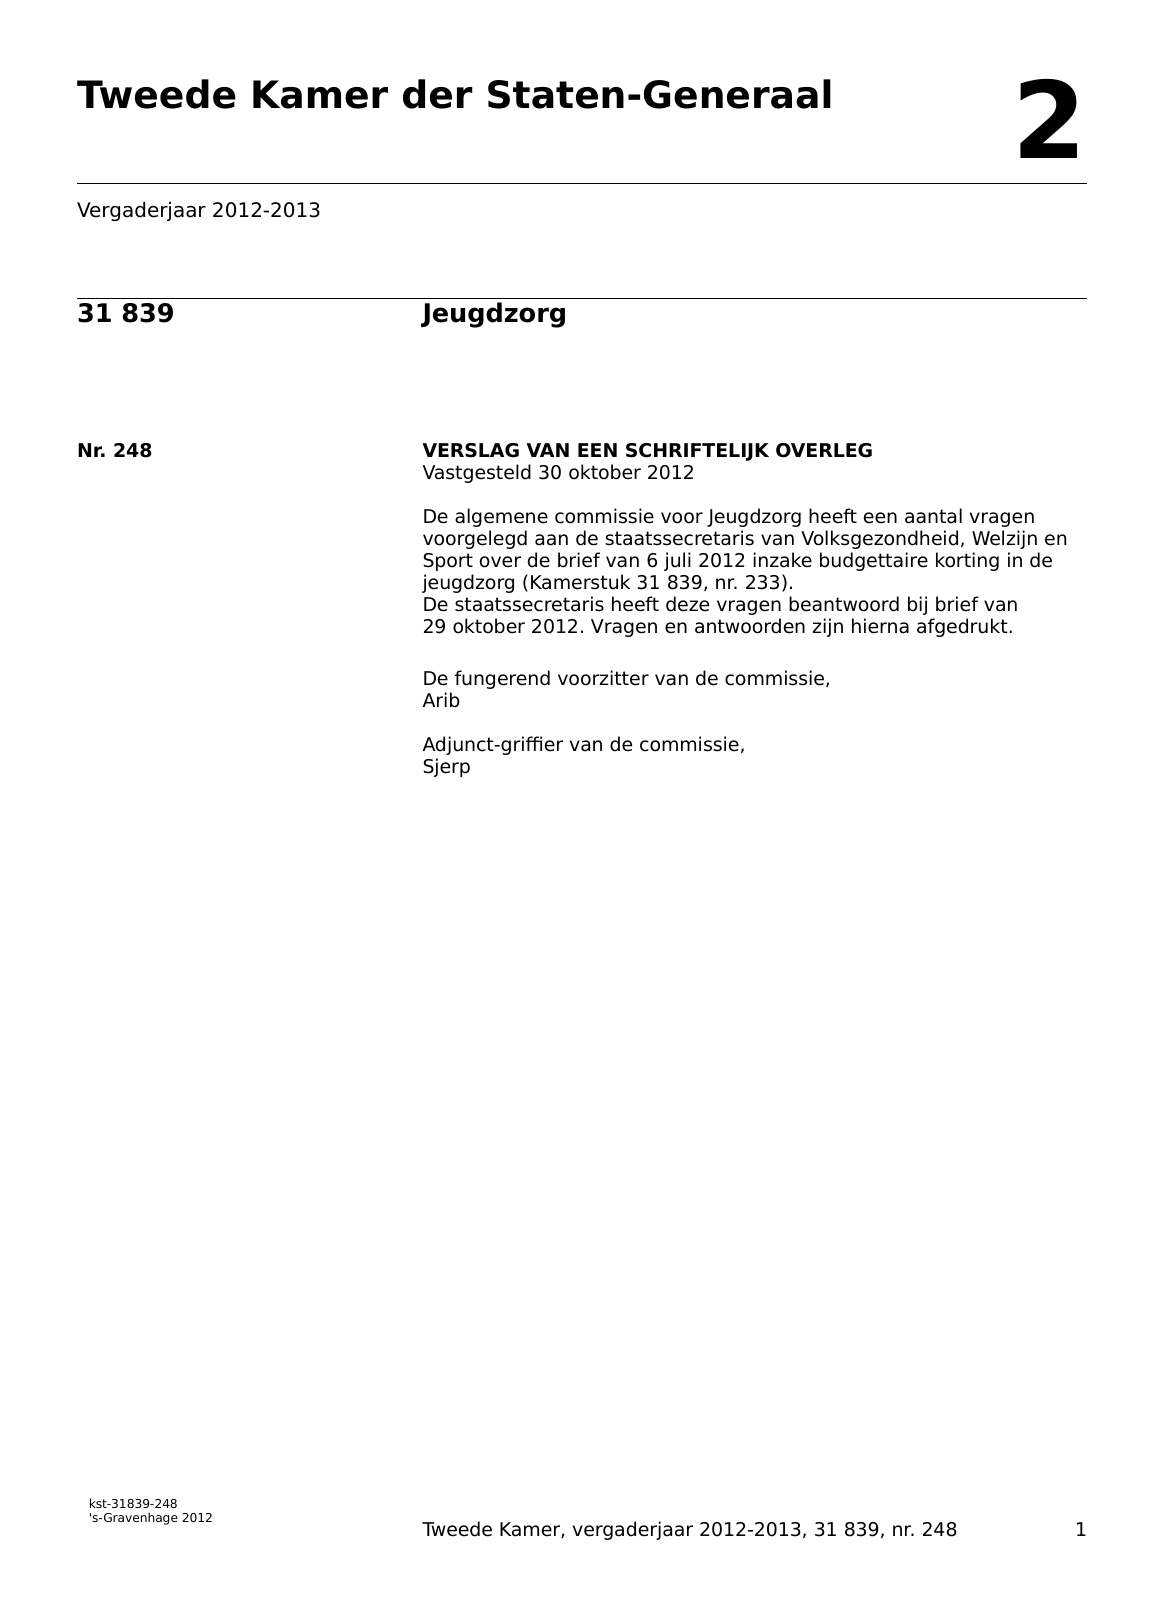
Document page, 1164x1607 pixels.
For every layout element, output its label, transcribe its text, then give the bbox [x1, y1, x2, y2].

text De staatssecretaris heeft deze vragen beantwoord bij brief van 29 oktober 2012. Vragen en antwoorden zijn hierna afgedrukt. [422, 594, 1087, 638]
table_header Tweede Kamer der Staten-Generaal [77, 59, 886, 183]
text Adjunct-griffier van de commissie, Sjerp [422, 734, 1087, 778]
text De fungerend voorzitter van de commissie, Arib [422, 668, 1087, 712]
subtitle 31 839 Jeugdzorg [77, 299, 1087, 329]
table_header 2 [886, 59, 1087, 183]
text Vastgesteld 30 oktober 2012 [422, 462, 1087, 484]
text kst-31839-248 [88, 1497, 323, 1511]
table_cell Vergaderjaar 2012-2013 [77, 184, 1087, 298]
text 's-Gravenhage 2012 [88, 1511, 323, 1525]
subtitle Nr. 248 VERSLAG VAN EEN SCHRIFTELIJK OVERLEG [77, 440, 1087, 462]
text De algemene commissie voor Jeugdzorg heeft een aantal vragen voorgelegd aan de staatssecretaris van Volksgezondheid, Welzijn en Sport over de brief van 6 juli 2012 inzake budgettaire korting in de jeugdzorg (Kamerstuk 31 839, nr. 233). [422, 506, 1087, 594]
